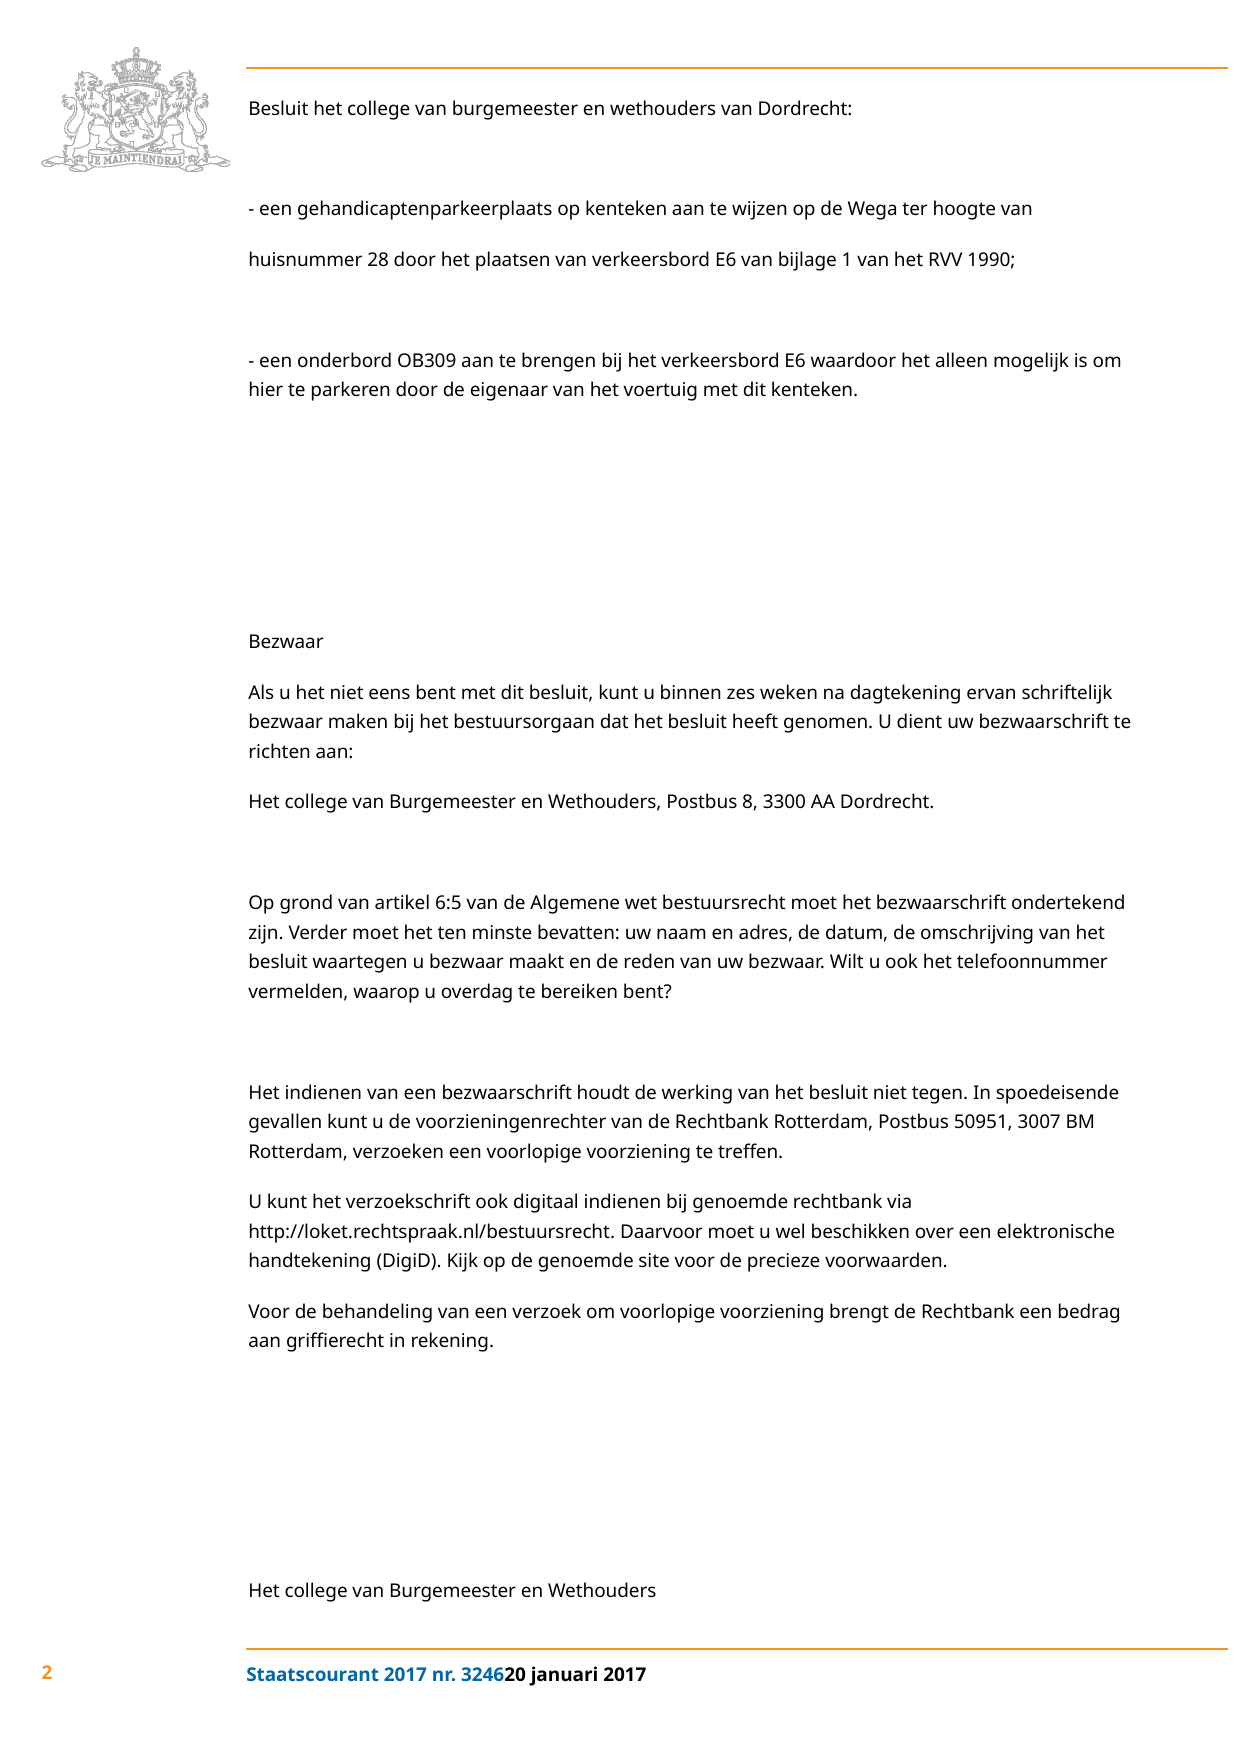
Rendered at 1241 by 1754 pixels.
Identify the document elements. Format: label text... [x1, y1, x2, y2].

text Het college van Burgemeester en Wethouders [248, 1577, 1152, 1603]
text U kunt het verzoekschrift ook digitaal indienen bij genoemde rechtbank via http://loket.rechtspraak.nl/bestuursrecht. Daarvoor moet u wel beschikken over een elektronische handtekening (DigiD). Kijk op de genoemde site voor de precieze voorwaarden. [248, 1188, 1152, 1273]
text Op grond van artikel 6:5 van de Algemene wet bestuursrecht moet het bezwaarschrift ondertekend zijn. Verder moet het ten minste bevatten: uw naam en adres, de datum, de omschrijving van het besluit waartegen u bezwaar maakt en de reden van uw bezwaar. Wilt u ook het telefoonnummer vermelden, waarop u overdag te bereiken bent? [248, 889, 1152, 1004]
text Het indienen van een bezwaarschrift houdt de werking van het besluit niet tegen. In spoedeisende gevallen kunt u de voorzieningenrechter van de Rechtbank Rotterdam, Postbus 50951, 3007 BM Rotterdam, verzoeken een voorlopige voorziening te treffen. [248, 1079, 1152, 1164]
text - een onderbord OB309 aan te brengen bij het verkeersbord E6 waardoor het alleen mogelijk is om hier te parkeren door de eigenaar van het voertuig met dit kenteken. [248, 347, 1152, 402]
text Bezwaar [248, 628, 1152, 654]
text - een gehandicaptenparkeerplaats op kenteken aan te wijzen op de Wega ter hoogte van [248, 196, 1152, 221]
text Besluit het college van burgemeester en wethouders van Dordrecht: [248, 95, 1152, 121]
text Als u het niet eens bent met dit besluit, kunt u binnen zes weken na dagtekening ervan schriftelijk bezwaar maken bij het bestuursorgaan dat het besluit heeft genomen. U dient uw bezwaarschrift te richten aan: [248, 679, 1152, 764]
text huisnummer 28 door het plaatsen van verkeersbord E6 van bijlage 1 van het RVV 1990; [248, 246, 1152, 272]
text Voor de behandeling van een verzoek om voorlopige voorziening brengt de Rechtbank een bedrag aan griffierecht in rekening. [248, 1298, 1152, 1353]
picture [41, 47, 231, 172]
text Het college van Burgemeester en Wethouders, Postbus 8, 3300 AA Dordrecht. [248, 788, 1152, 814]
